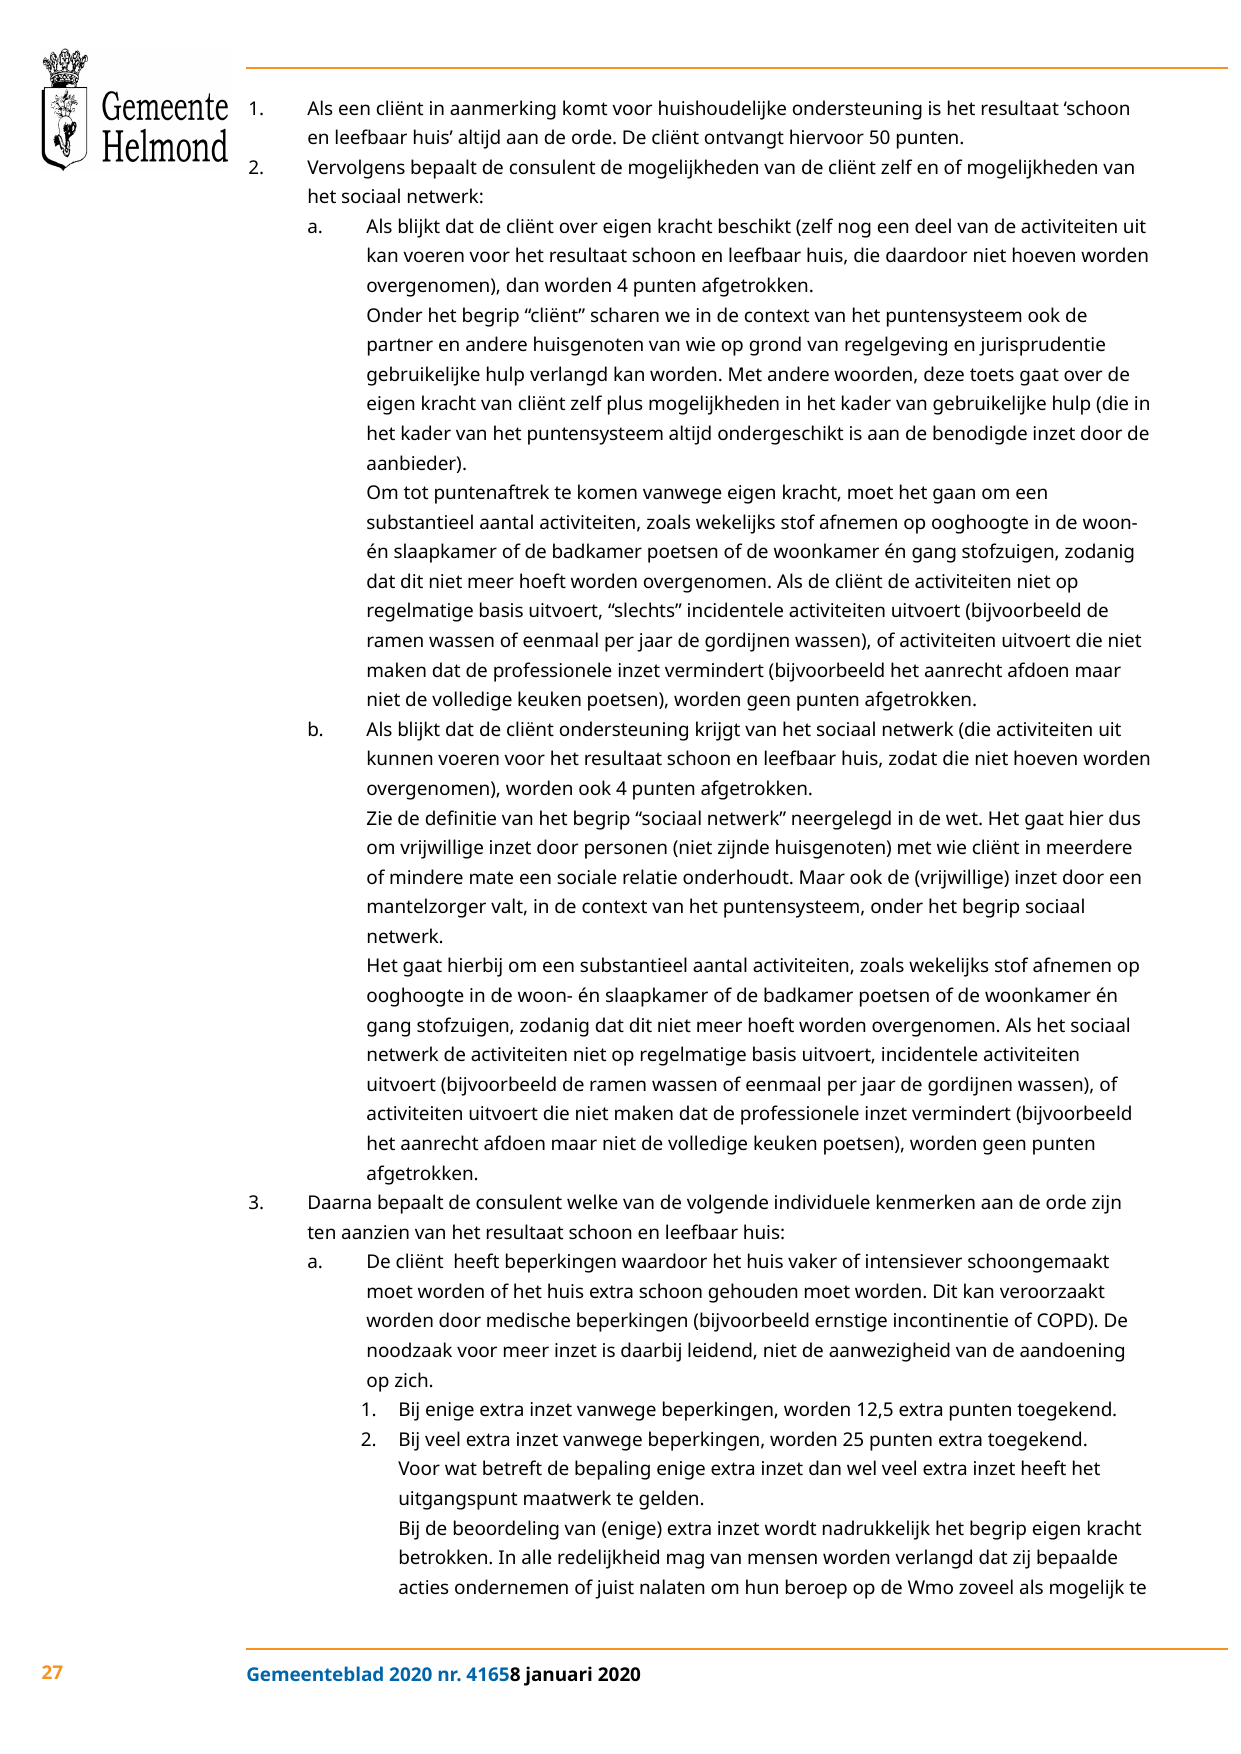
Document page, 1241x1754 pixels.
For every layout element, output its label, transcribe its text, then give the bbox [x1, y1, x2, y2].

list Daarna bepaalt de consulent welke van de volgende individuele kenmerken aan de orde zijn ten aanzien van het resultaat schoon en leefbaar huis: [248, 1189, 1152, 1245]
list Als een cliënt in aanmerking komt voor huishoudelijke ondersteuning is het resultaat ‘schoon en leefbaar huis’ altijd aan de orde. De cliënt ontvangt hiervoor 50 punten. [248, 95, 1152, 150]
list Onder het begrip “cliënt” scharen we in de context van het puntensysteem ook de partner en andere huisgenoten van wie op grond van regelgeving en jurisprudentie gebruikelijke hulp verlangd kan worden. Met andere woorden, deze toets gaat over de eigen kracht van cliënt zelf plus mogelijkheden in het kader van gebruikelijke hulp (die in het kader van het puntensysteem altijd ondergeschikt is aan de benodigde inzet door de aanbieder). [307, 302, 1152, 476]
list De cliënt heeft beperkingen waardoor het huis vaker of intensiever schoongemaakt moet worden of het huis extra schoon gehouden moet worden. Dit kan veroorzaakt worden door medische beperkingen (bijvoorbeeld ernstige incontinentie of COPD). De noodzaak voor meer inzet is daarbij leidend, niet de aanwezigheid van de aandoening op zich. [307, 1248, 1152, 1393]
list Bij veel extra inzet vanwege beperkingen, worden 25 punten extra toegekend. [361, 1426, 1152, 1452]
picture [41, 47, 231, 172]
list Voor wat betreft de bepaling enige extra inzet dan wel veel extra inzet heeft het uitgangspunt maatwerk te gelden. [361, 1456, 1152, 1511]
list Vervolgens bepaalt de consulent de mogelijkheden van de cliënt zelf en of mogelijkheden van het sociaal netwerk: [248, 154, 1152, 209]
list Bij de beoordeling van (enige) extra inzet wordt nadrukkelijk het begrip eigen kracht betrokken. In alle redelijkheid mag van mensen worden verlangd dat zij bepaalde acties ondernemen of juist nalaten om hun beroep op de Wmo zoveel als mogelijk te [361, 1515, 1152, 1600]
list Het gaat hierbij om een substantieel aantal activiteiten, zoals wekelijks stof afnemen op ooghoogte in de woon- én slaapkamer of de badkamer poetsen of de woonkamer én gang stofzuigen, zodanig dat dit niet meer hoeft worden overgenomen. Als het sociaal netwerk de activiteiten niet op regelmatige basis uitvoert, incidentele activiteiten uitvoert (bijvoorbeeld de ramen wassen of eenmaal per jaar de gordijnen wassen), of activiteiten uitvoert die niet maken dat de professionele inzet vermindert (bijvoorbeeld het aanrecht afdoen maar niet de volledige keuken poetsen), worden geen punten afgetrokken. [307, 953, 1152, 1186]
list Bij enige extra inzet vanwege beperkingen, worden 12,5 extra punten toegekend. [361, 1396, 1152, 1422]
list Als blijkt dat de cliënt over eigen kracht beschikt (zelf nog een deel van de activiteiten uit kan voeren voor het resultaat schoon en leefbaar huis, die daardoor niet hoeven worden overgenomen), dan worden 4 punten afgetrokken. [307, 213, 1152, 298]
list Als blijkt dat de cliënt ondersteuning krijgt van het sociaal netwerk (die activiteiten uit kunnen voeren voor het resultaat schoon en leefbaar huis, zodat die niet hoeven worden overgenomen), worden ook 4 punten afgetrokken. [307, 716, 1152, 801]
list Om tot puntenaftrek te komen vanwege eigen kracht, moet het gaan om een substantieel aantal activiteiten, zoals wekelijks stof afnemen op ooghoogte in de woon- én slaapkamer of de badkamer poetsen of de woonkamer én gang stofzuigen, zodanig dat dit niet meer hoeft worden overgenomen. Als de cliënt de activiteiten niet op regelmatige basis uitvoert, “slechts” incidentele activiteiten uitvoert (bijvoorbeeld de ramen wassen of eenmaal per jaar de gordijnen wassen), of activiteiten uitvoert die niet maken dat de professionele inzet vermindert (bijvoorbeeld het aanrecht afdoen maar niet de volledige keuken poetsen), worden geen punten afgetrokken. [307, 479, 1152, 712]
list Zie de definitie van het begrip “sociaal netwerk” neergelegd in de wet. Het gaat hier dus om vrijwillige inzet door personen (niet zijnde huisgenoten) met wie cliënt in meerdere of mindere mate een sociale relatie onderhoudt. Maar ook de (vrijwillige) inzet door een mantelzorger valt, in de context van het puntensysteem, onder het begrip sociaal netwerk. [307, 805, 1152, 949]
